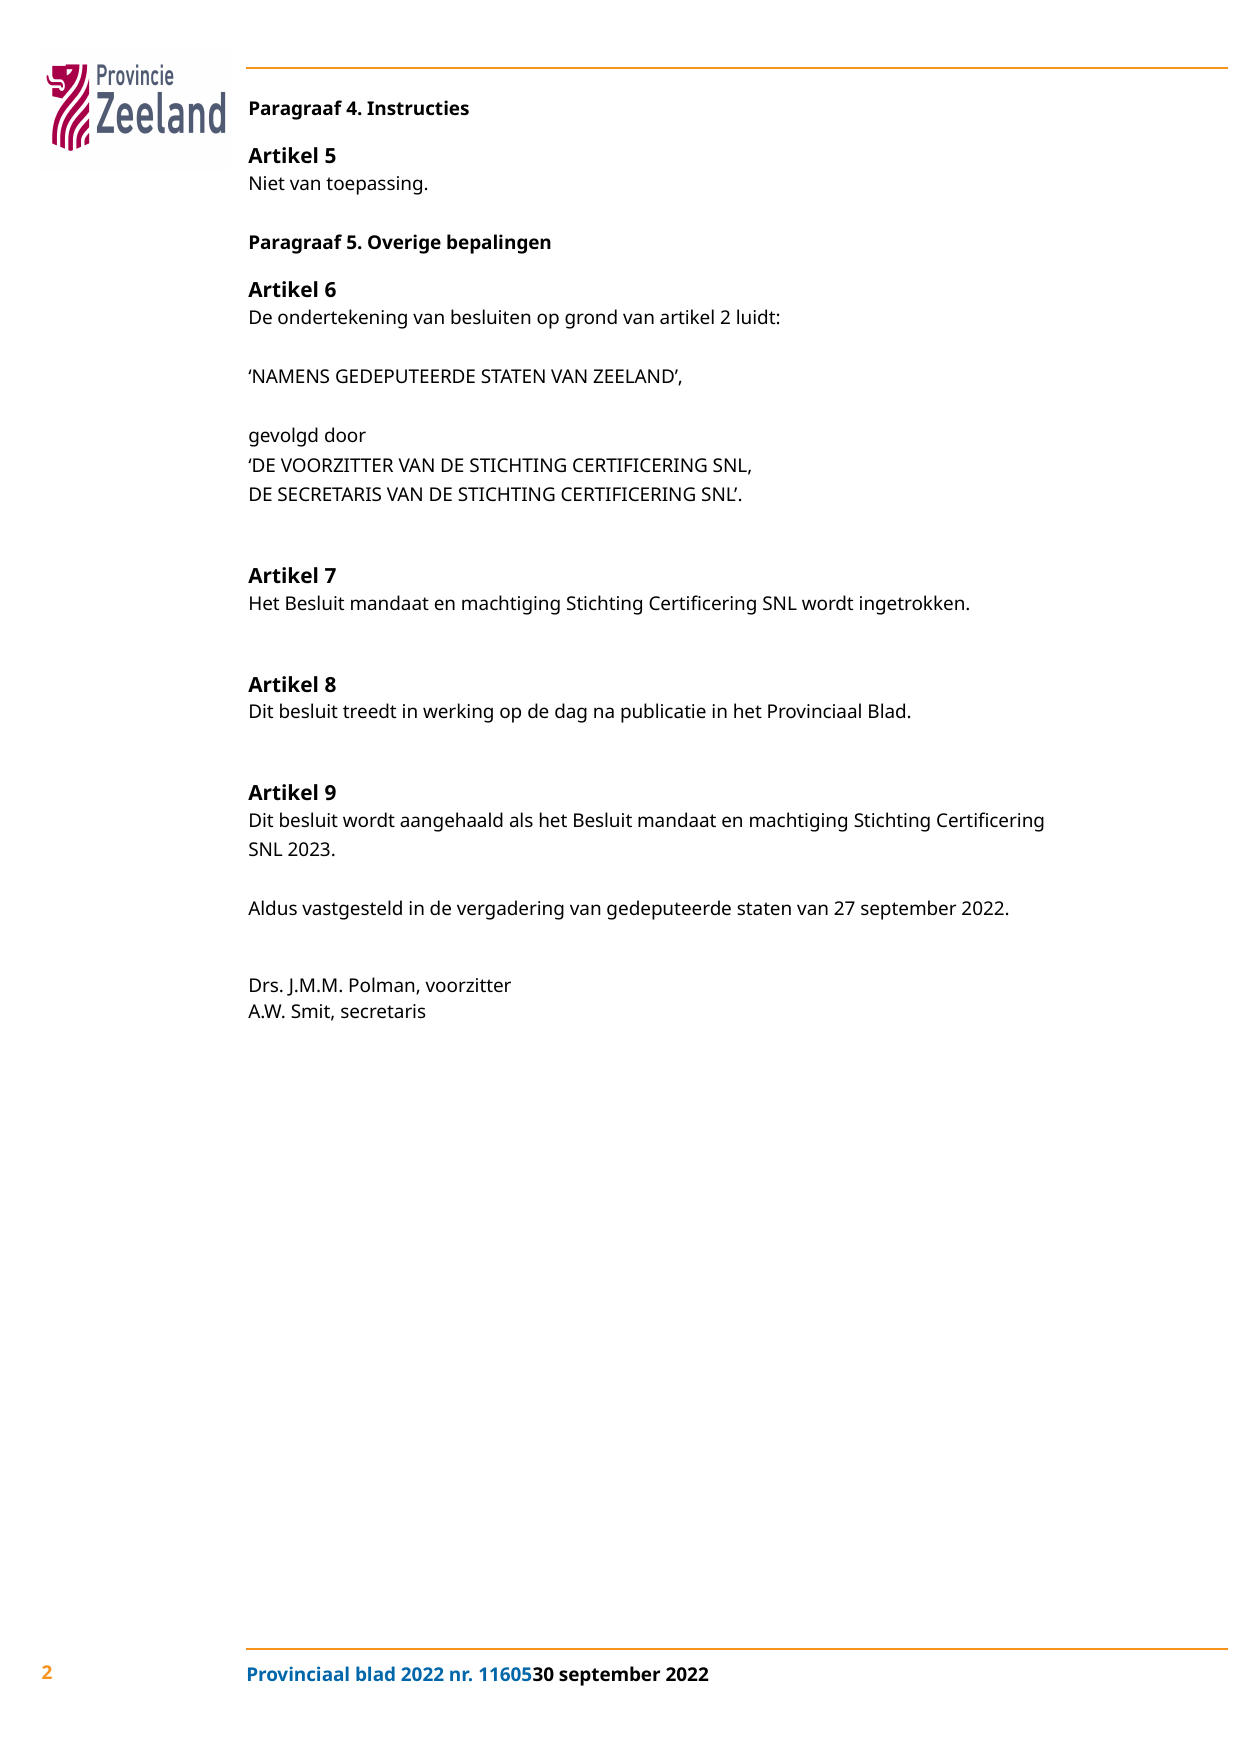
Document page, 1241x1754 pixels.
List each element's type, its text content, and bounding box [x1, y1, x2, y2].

text Artikel 8 [248, 670, 1152, 698]
text Dit besluit wordt aangehaald als het Besluit mandaat en machtiging Stichting Certificering [248, 807, 1152, 832]
text Artikel 5 [248, 141, 1152, 170]
text Aldus vastgesteld in de vergadering van gedeputeerde staten van 27 september 2022. [248, 896, 1152, 921]
text Het Besluit mandaat en machtiging Stichting Certificering SNL wordt ingetrokken. [248, 590, 1152, 616]
text Artikel 6 [248, 276, 1152, 304]
text Artikel 7 [248, 561, 1152, 590]
text Paragraaf 4. Instructies [248, 95, 1152, 121]
text gevolgd door [248, 422, 1152, 448]
text Dit besluit treedt in werking op de dag na publicatie in het Provinciaal Blad. [248, 698, 1152, 724]
text Paragraaf 5. Overige bepalingen [248, 229, 1152, 255]
text Niet van toepassing. [248, 170, 1152, 196]
picture [41, 47, 231, 172]
text SNL 2023. [248, 836, 1152, 862]
text A.W. Smit, secretaris [248, 998, 1152, 1024]
text ‘DE VOORZITTER VAN DE STICHTING CERTIFICERING SNL, [248, 452, 1152, 478]
text Drs. J.M.M. Polman, voorzitter [248, 973, 1152, 998]
text DE SECRETARIS VAN DE STICHTING CERTIFICERING SNL’. [248, 481, 1152, 507]
text ‘NAMENS GEDEPUTEERDE STATEN VAN ZEELAND’, [248, 363, 1152, 389]
text De ondertekening van besluiten op grond van artikel 2 luidt: [248, 304, 1152, 330]
text Artikel 9 [248, 778, 1152, 807]
